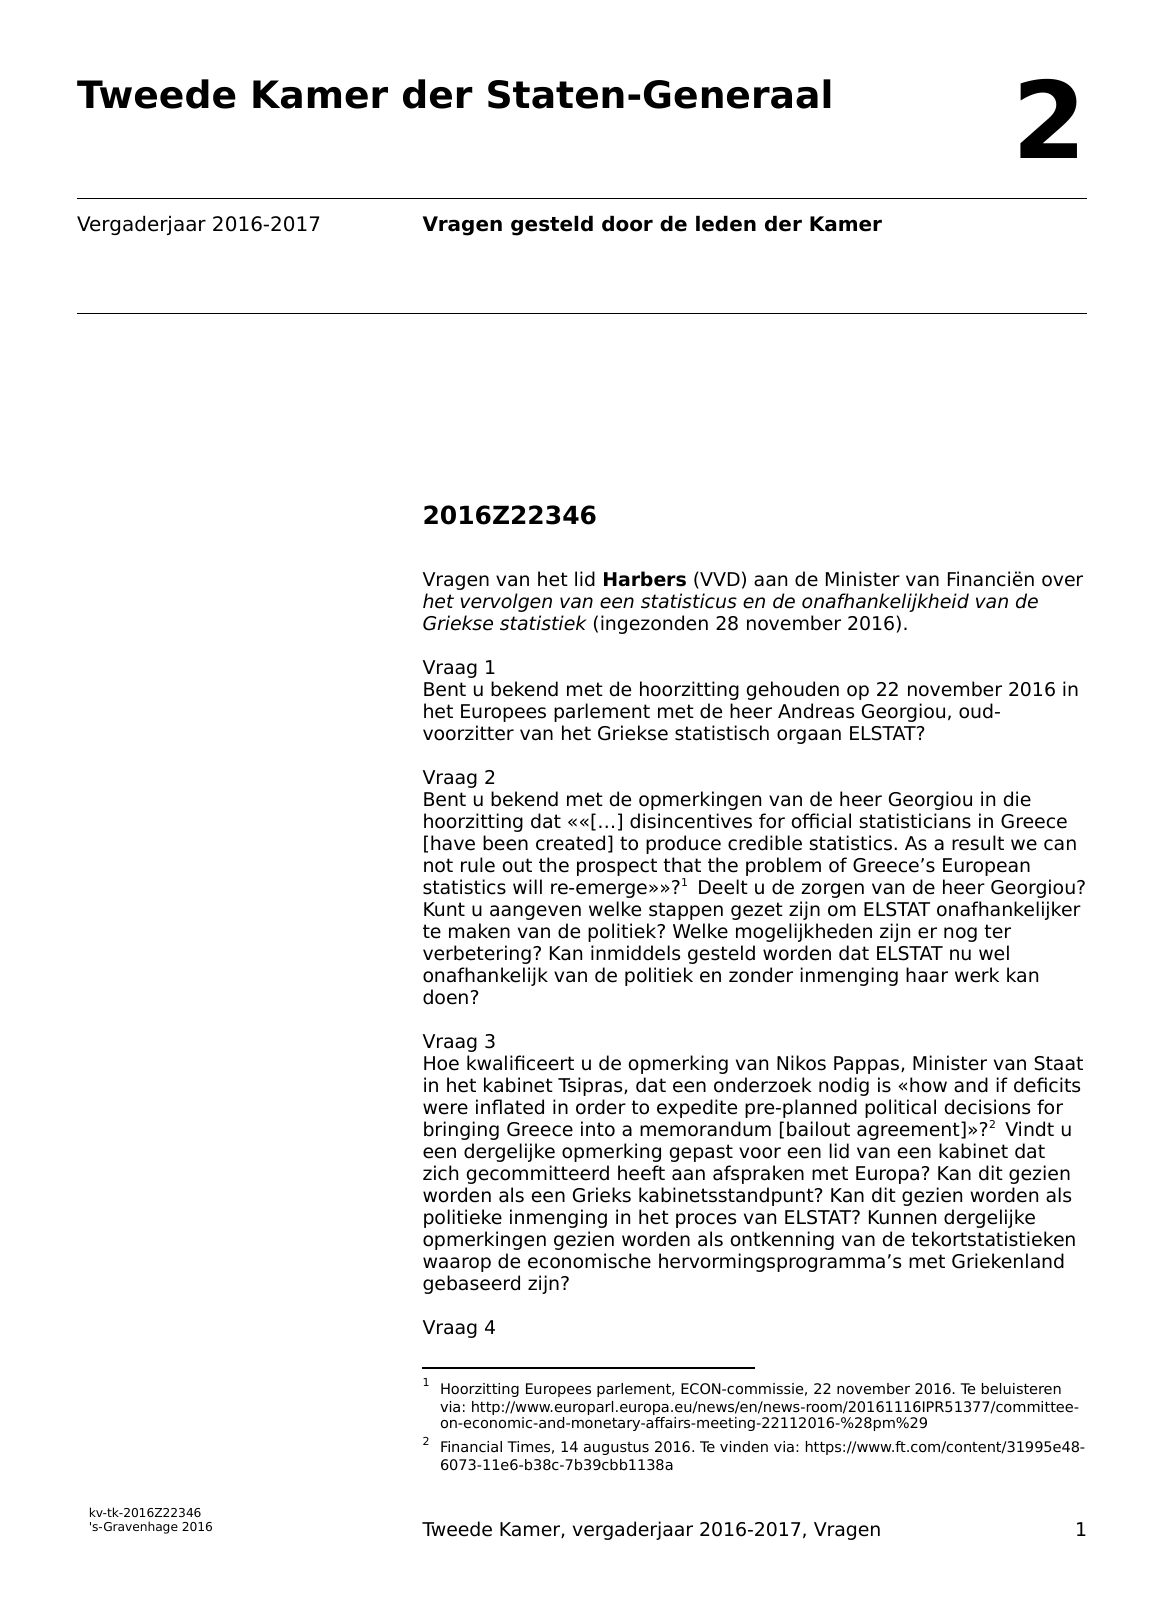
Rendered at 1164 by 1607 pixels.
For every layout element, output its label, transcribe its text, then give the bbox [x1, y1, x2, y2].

table_header 2 [886, 59, 1087, 198]
text Vraag 4 [422, 1317, 1087, 1339]
text Vragen van het lid Harbers (VVD) aan de Minister van Financiën over het vervolgen van een statisticus en de onafhankelijkheid van de Griekse statistiek (ingezonden 28 november 2016). [422, 569, 1087, 635]
text Hoe kwalificeert u de opmerking van Nikos Pappas, Minister van Staat in het kabinet Tsipras, dat een onderzoek nodig is «how and if deficits were inflated in order to expedite pre-planned political decisions for bringing Greece into a memorandum [bailout agreement]»? Vindt u een dergelijke opmerking gepast voor een lid van een kabinet dat zich gecommitteerd heeft aan afspraken met Europa? Kan dit gezien worden als een Grieks kabinetsstandpunt? Kan dit gezien worden als politieke inmenging in het proces van ELSTAT? Kunnen dergelijke opmerkingen gezien worden als ontkenning van de tekortstatistieken waarop de economische hervormingsprogramma’s met Griekenland gebaseerd zijn? [422, 1053, 1087, 1295]
text Vraag 3 [422, 1031, 1087, 1053]
text Financial Times, 14 augustus 2016. Te vinden via: https://www.ft.com/content/31995e48-6073-11e6-b38c-7b39cbb1138a [422, 1435, 1087, 1474]
text Vraag 1 [422, 657, 1087, 679]
table_header Tweede Kamer der Staten-Generaal [77, 59, 886, 198]
table_cell Vragen gesteld door de leden der Kamer [422, 199, 1087, 313]
text Bent u bekend met de opmerkingen van de heer Georgiou in die hoorzitting dat ««[…] disincentives for official statisticians in Greece [have been created] to produce credible statistics. As a result we can not rule out the prospect that the problem of Greece’s European statistics will re-emerge»»? Deelt u de zorgen van de heer Georgiou? Kunt u aangeven welke stappen gezet zijn om ELSTAT onafhankelijker te maken van de politiek? Welke mogelijkheden zijn er nog ter verbetering? Kan inmiddels gesteld worden dat ELSTAT nu wel onafhankelijk van de politiek en zonder inmenging haar werk kan doen? [422, 789, 1087, 1009]
text Hoorzitting Europees parlement, ECON-commissie, 22 november 2016. Te beluisteren via: http://www.europarl.europa.eu/news/en/news-room/20161116IPR51377/committee-on-economic-and-monetary-affairs-meeting-22112016-%28pm%29 [422, 1377, 1087, 1432]
text Vraag 2 [422, 767, 1087, 789]
table_cell Vergaderjaar 2016-2017 [77, 199, 422, 313]
text kv-tk-2016Z22346 [88, 1506, 323, 1520]
text 2016Z22346 [422, 501, 1087, 531]
text 's-Gravenhage 2016 [88, 1520, 323, 1534]
text Bent u bekend met de hoorzitting gehouden op 22 november 2016 in het Europees parlement met de heer Andreas Georgiou, oud-voorzitter van het Griekse statistisch orgaan ELSTAT? [422, 679, 1087, 745]
